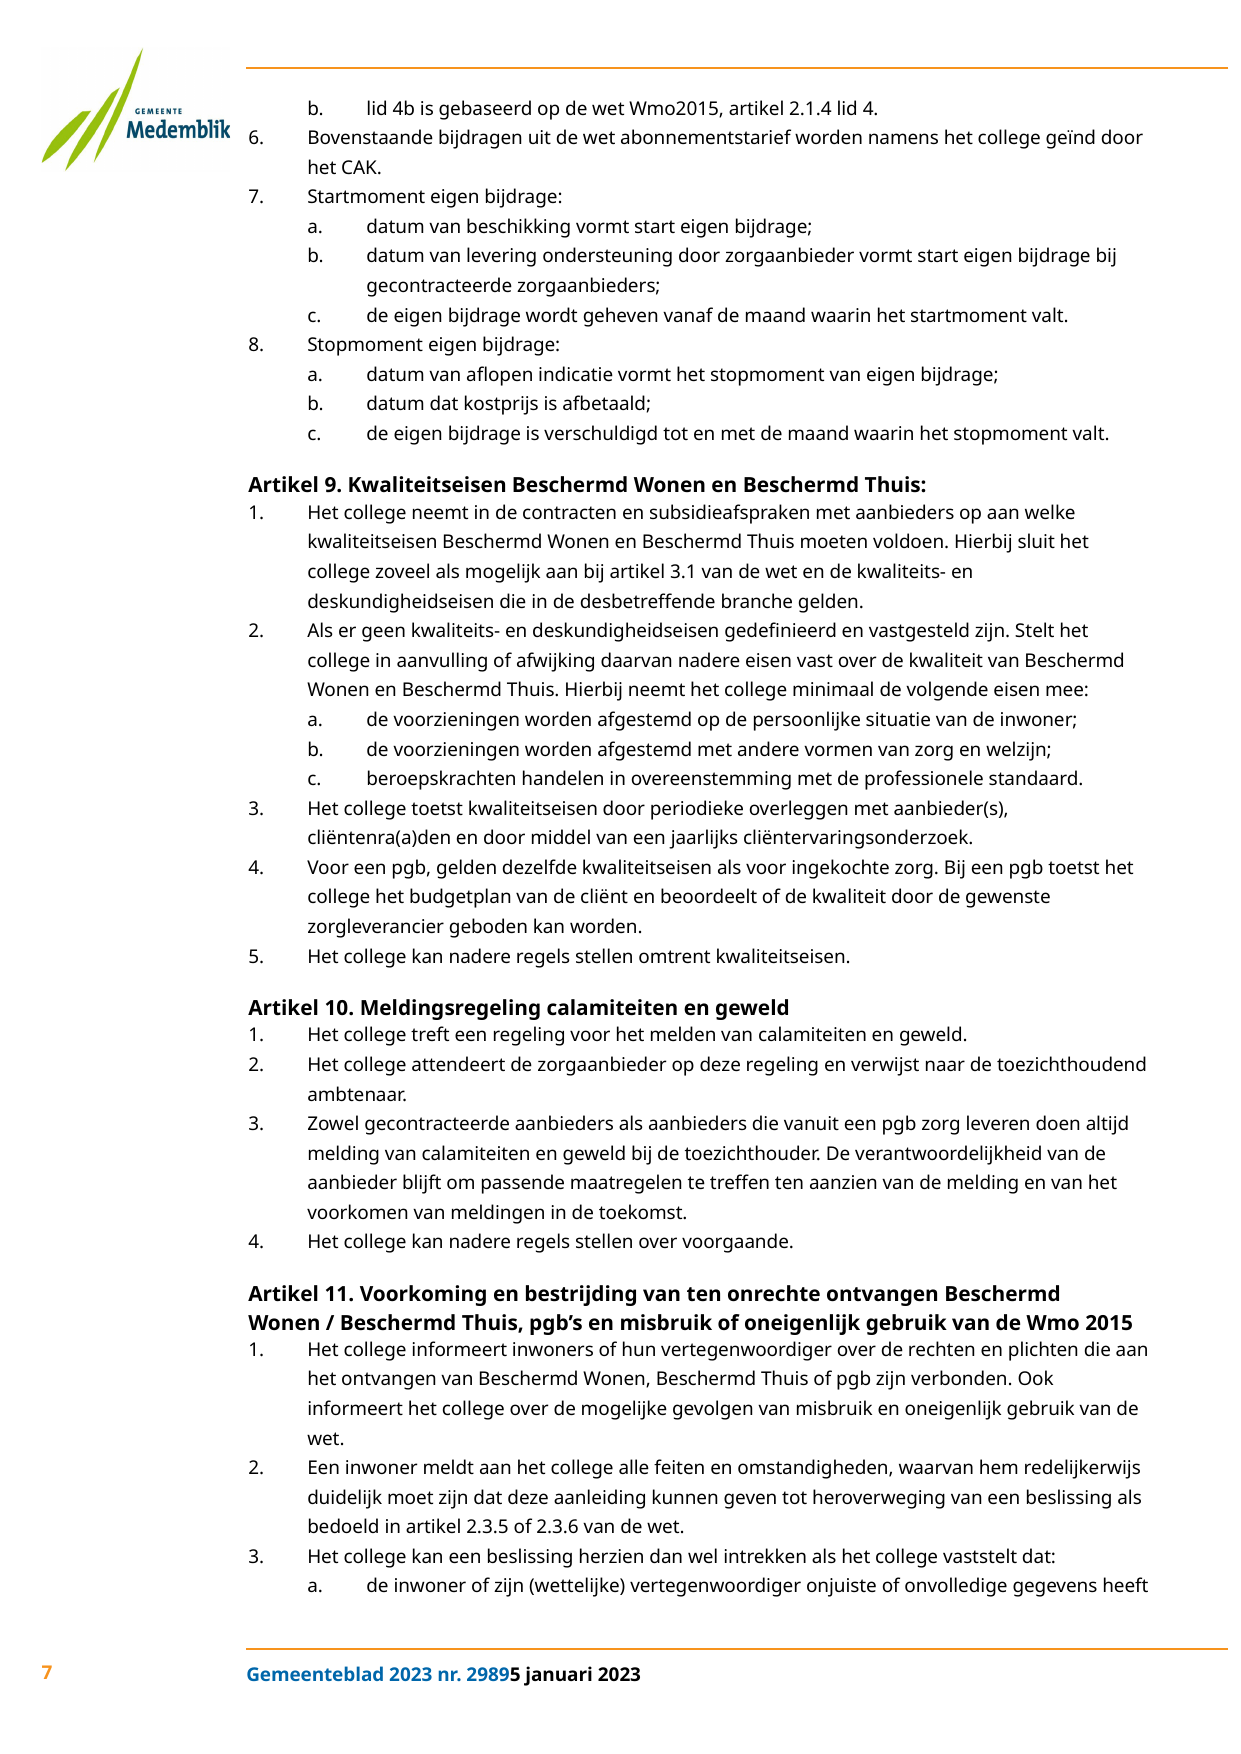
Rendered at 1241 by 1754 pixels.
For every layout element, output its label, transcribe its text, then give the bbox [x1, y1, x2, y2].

list de voorzieningen worden afgestemd op de persoonlijke situatie van de inwoner; [307, 706, 1152, 732]
list Het college neemt in de contracten en subsidieafspraken met aanbieders op aan welke kwaliteitseisen Beschermd Wonen en Beschermd Thuis moeten voldoen. Hierbij sluit het college zoveel als mogelijk aan bij artikel 3.1 van de wet en de kwaliteits- en deskundigheidseisen die in de desbetreffende branche gelden. [248, 499, 1152, 613]
list beroepskrachten handelen in overeenstemming met de professionele standaard. [307, 765, 1152, 791]
text Artikel 11. Voorkoming en bestrijding van ten onrechte ontvangen Beschermd Wonen / Beschermd Thuis, pgb’s en misbruik of oneigenlijk gebruik van de Wmo 2015 [248, 1279, 1152, 1336]
list de voorzieningen worden afgestemd met andere vormen van zorg en welzijn; [307, 736, 1152, 761]
list de eigen bijdrage is verschuldigd tot en met de maand waarin het stopmoment valt. [307, 420, 1152, 446]
list de eigen bijdrage wordt geheven vanaf de maand waarin het startmoment valt. [307, 302, 1152, 328]
list Als er geen kwaliteits- en deskundigheidseisen gedefinieerd en vastgesteld zijn. Stelt het college in aanvulling of afwijking daarvan nadere eisen vast over de kwaliteit van Beschermd Wonen en Beschermd Thuis. Hierbij neemt het college minimaal de volgende eisen mee: [248, 617, 1152, 702]
list Het college treft een regeling voor het melden van calamiteiten en geweld. [248, 1022, 1152, 1047]
list Een inwoner meldt aan het college alle feiten en omstandigheden, waarvan hem redelijkerwijs duidelijk moet zijn dat deze aanleiding kunnen geven tot heroverweging van een beslissing als bedoeld in artikel 2.3.5 of 2.3.6 van de wet. [248, 1454, 1152, 1539]
list datum van beschikking vormt start eigen bijdrage; [307, 213, 1152, 239]
text Artikel 9. Kwaliteitseisen Beschermd Wonen en Beschermd Thuis: [248, 471, 1152, 499]
list datum van aflopen indicatie vormt het stopmoment van eigen bijdrage; [307, 361, 1152, 387]
picture [41, 47, 231, 172]
list datum dat kostprijs is afbetaald; [307, 391, 1152, 416]
text Artikel 10. Meldingsregeling calamiteiten en geweld [248, 993, 1152, 1022]
list Het college attendeert de zorgaanbieder op deze regeling en verwijst naar de toezichthoudend ambtenaar. [248, 1051, 1152, 1107]
list Het college informeert inwoners of hun vertegenwoordiger over de rechten en plichten die aan het ontvangen van Beschermd Wonen, Beschermd Thuis of pgb zijn verbonden. Ook informeert het college over de mogelijke gevolgen van misbruik en oneigenlijk gebruik van de wet. [248, 1336, 1152, 1451]
list Startmoment eigen bijdrage: [248, 183, 1152, 209]
list Voor een pgb, gelden dezelfde kwaliteitseisen als voor ingekochte zorg. Bij een pgb toetst het college het budgetplan van de cliënt en beoordeelt of de kwaliteit door de gewenste zorgleverancier geboden kan worden. [248, 854, 1152, 939]
list Het college kan nadere regels stellen over voorgaande. [248, 1229, 1152, 1254]
list lid 4b is gebaseerd op de wet Wmo2015, artikel 2.1.4 lid 4. [307, 95, 1152, 121]
list Het college kan nadere regels stellen omtrent kwaliteitseisen. [248, 943, 1152, 968]
list Het college kan een beslissing herzien dan wel intrekken als het college vaststelt dat: [248, 1543, 1152, 1569]
list de inwoner of zijn (wettelijke) vertegenwoordiger onjuiste of onvolledige gegevens heeft [307, 1573, 1152, 1598]
list Zowel gecontracteerde aanbieders als aanbieders die vanuit een pgb zorg leveren doen altijd melding van calamiteiten en geweld bij de toezichthouder. De verantwoordelijkheid van de aanbieder blijft om passende maatregelen te treffen ten aanzien van de melding en van het voorkomen van meldingen in de toekomst. [248, 1110, 1152, 1225]
list Het college toetst kwaliteitseisen door periodieke overleggen met aanbieder(s), cliëntenra(a)den en door middel van een jaarlijks cliëntervaringsonderzoek. [248, 795, 1152, 850]
list Stopmoment eigen bijdrage: [248, 331, 1152, 357]
list datum van levering ondersteuning door zorgaanbieder vormt start eigen bijdrage bij gecontracteerde zorgaanbieders; [307, 243, 1152, 298]
list Bovenstaande bijdragen uit de wet abonnementstarief worden namens het college geïnd door het CAK. [248, 124, 1152, 180]
